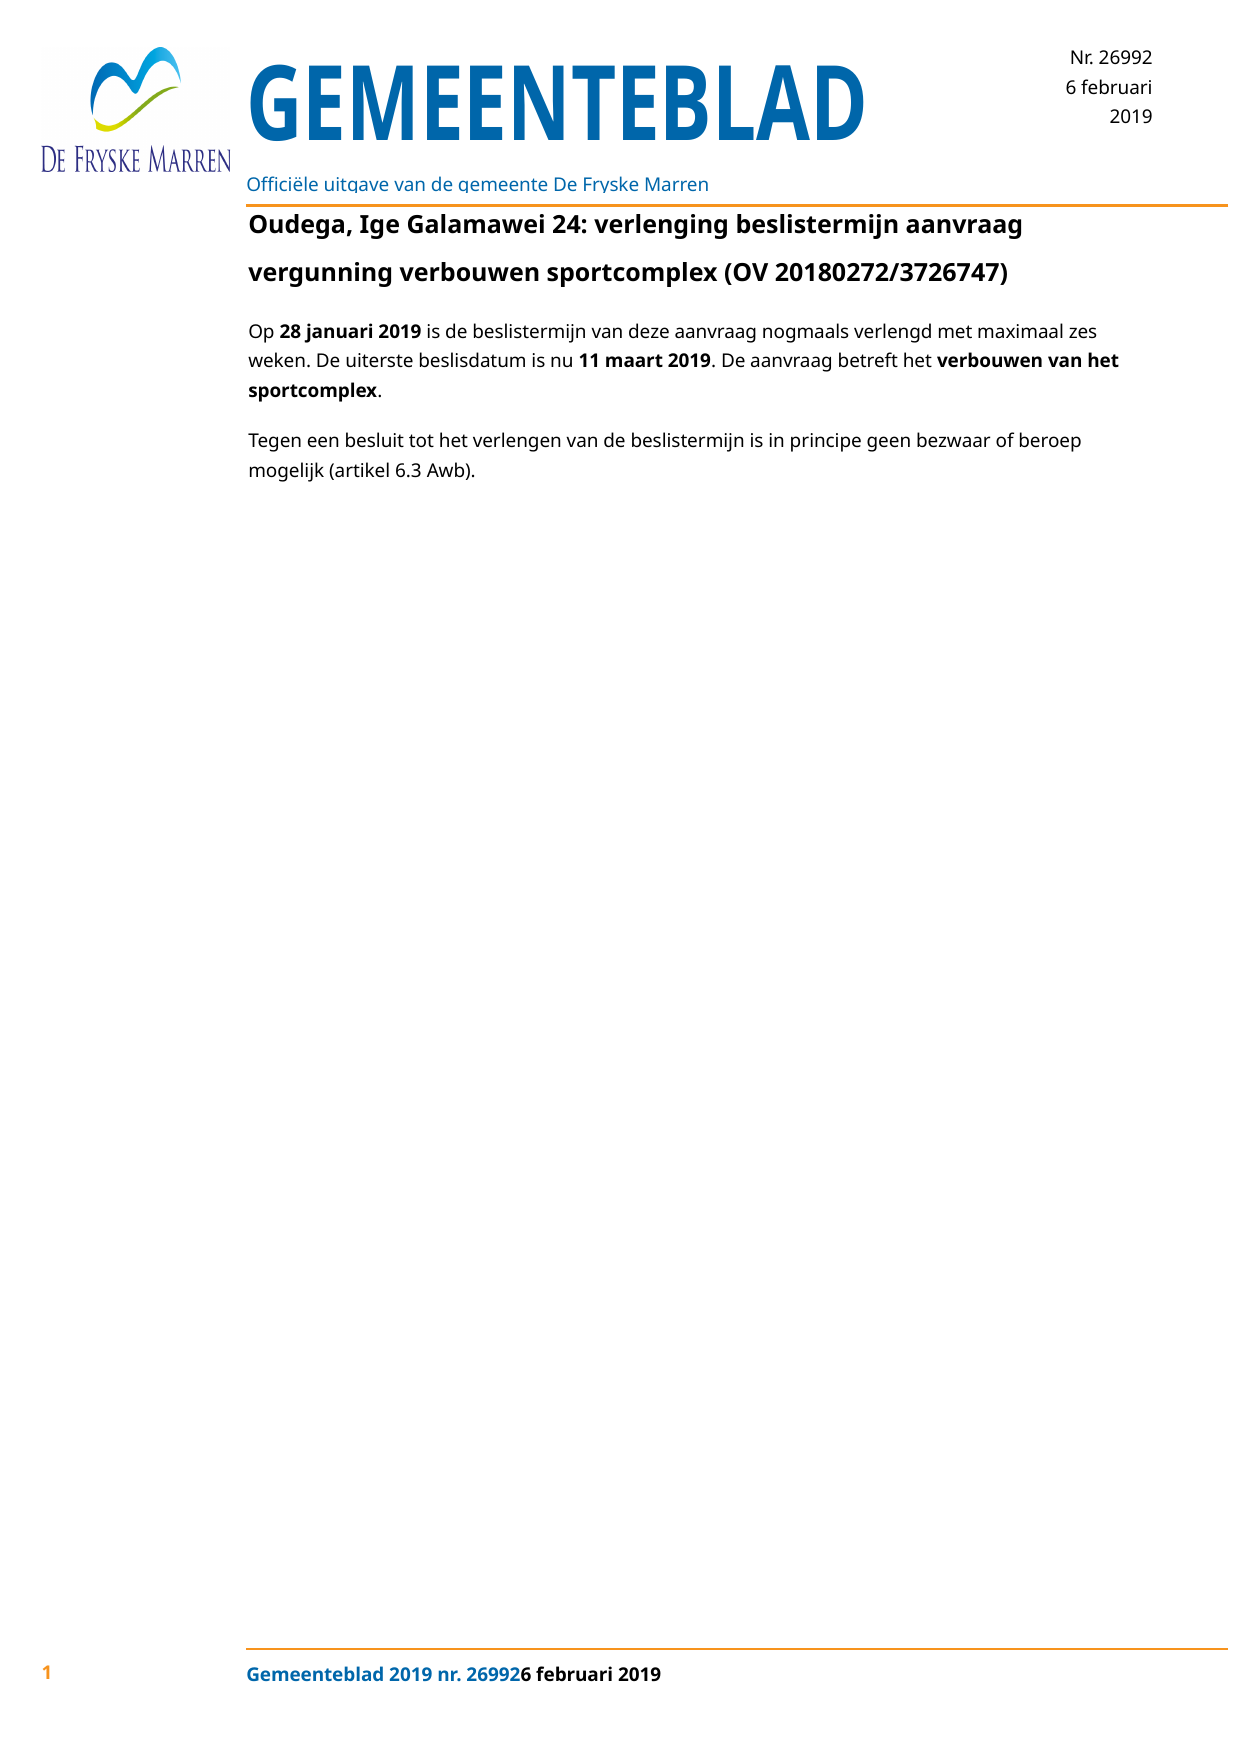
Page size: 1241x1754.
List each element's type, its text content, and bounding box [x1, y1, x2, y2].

text Tegen een besluit tot het verlengen van de beslistermijn is in principe geen bezwaar of beroep mogelijk (artikel 6.3 Awb). [248, 427, 1152, 483]
text Op 28 januari 2019 is de beslistermijn van deze aanvraag nogmaals verlengd met maximaal zes weken. De uiterste beslisdatum is nu 11 maart 2019. De aanvraag betreft het verbouwen van het sportcomplex. [248, 318, 1152, 403]
picture [41, 47, 231, 172]
text Oudega, Ige Galamawei 24: verlenging beslistermijn aanvraag vergunning verbouwen sportcomplex (OV 20180272/3726747) [248, 207, 1152, 288]
